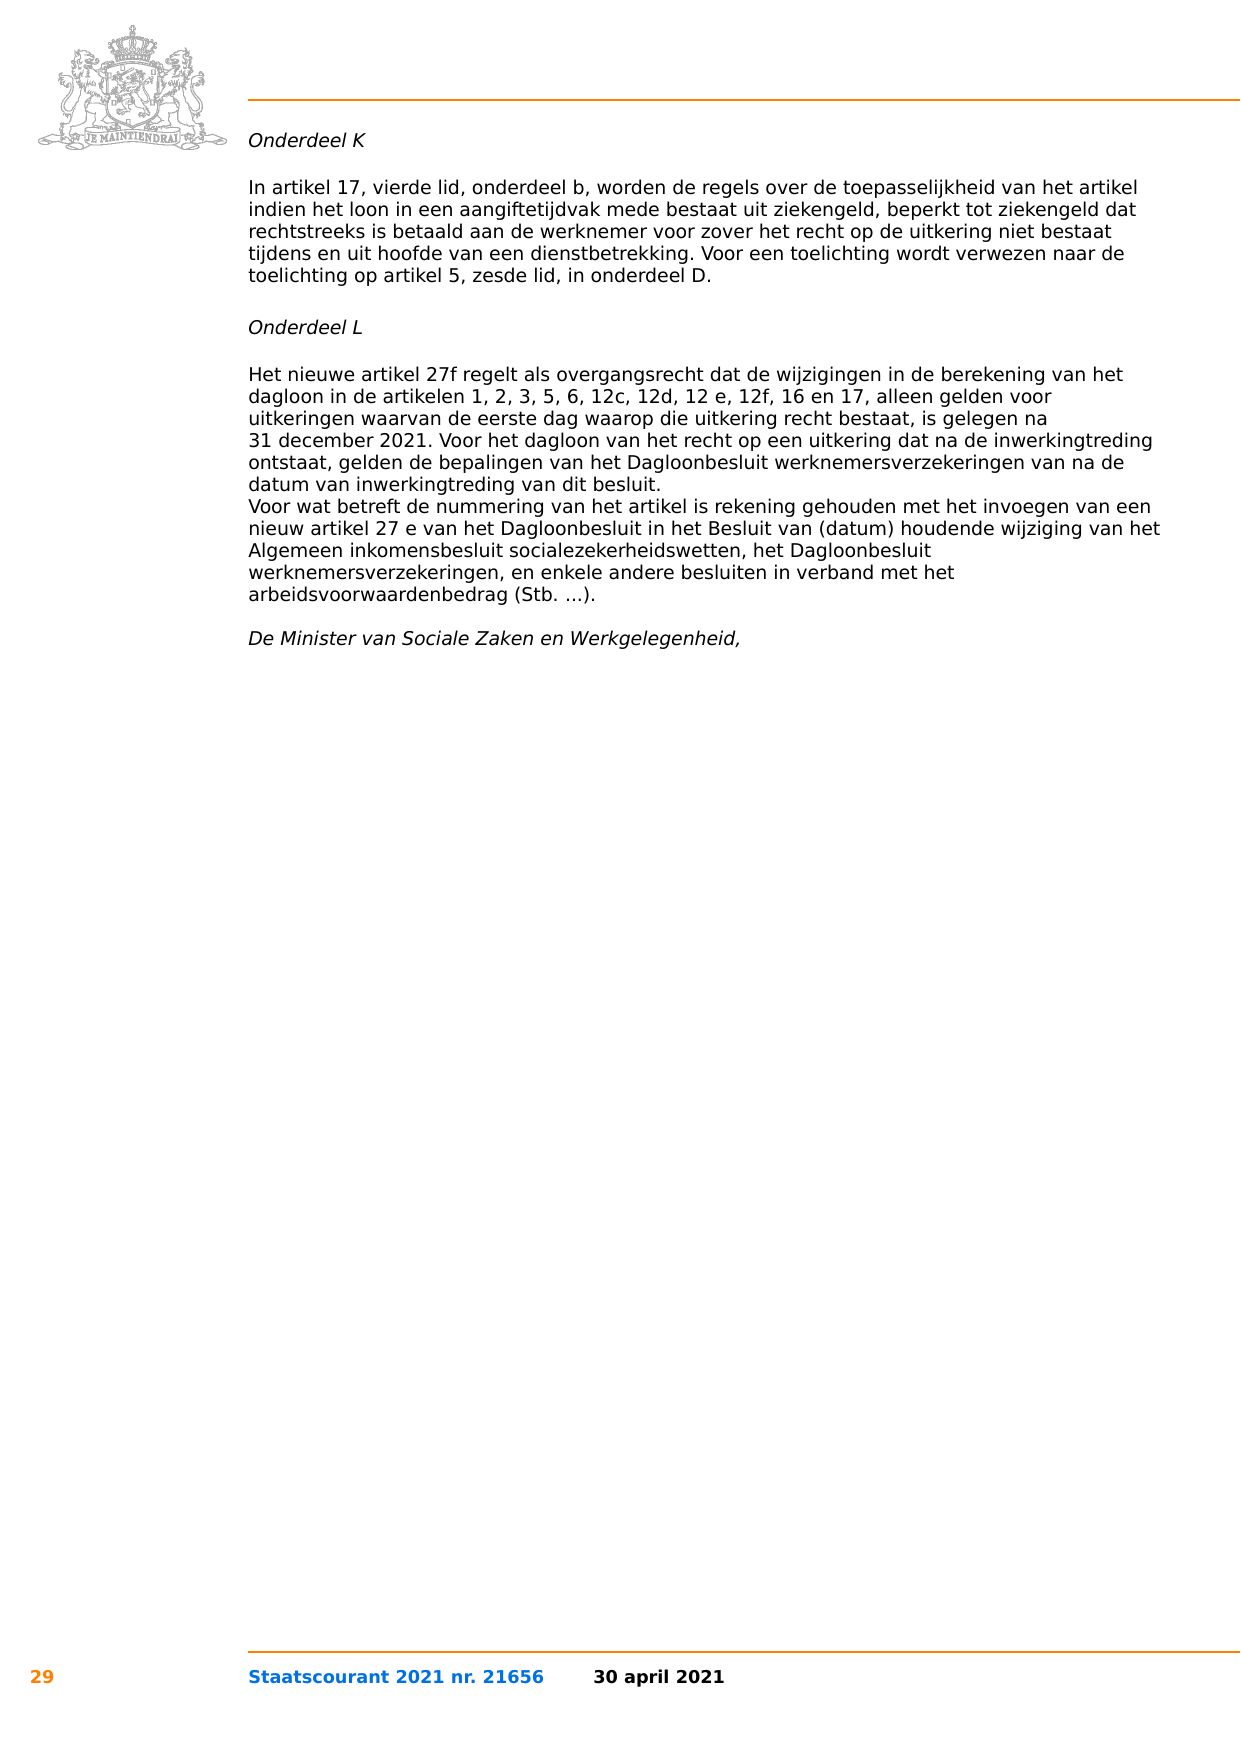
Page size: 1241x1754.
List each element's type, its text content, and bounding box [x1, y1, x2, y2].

picture [38, 25, 227, 150]
text De Minister van Sociale Zaken en Werkgelegenheid, [248, 627, 1163, 649]
text In artikel 17, vierde lid, onderdeel b, worden de regels over de toepasselijkheid van het artikel indien het loon in een aangiftetijdvak mede bestaat uit ziekengeld, beperkt tot ziekengeld dat rechtstreeks is betaald aan de werknemer voor zover het recht op de uitkering niet bestaat tijdens en uit hoofde van een dienstbetrekking. Voor een toelichting wordt verwezen naar de toelichting op artikel 5, zesde lid, in onderdeel D. [248, 177, 1163, 287]
subtitle Onderdeel K [248, 130, 1163, 152]
text Voor wat betreft de nummering van het artikel is rekening gehouden met het invoegen van een nieuw artikel 27 e van het Dagloonbesluit in het Besluit van (datum) houdende wijziging van het Algemeen inkomensbesluit socialezekerheidswetten, het Dagloonbesluit werknemersverzekeringen, en enkele andere besluiten in verband met het arbeidsvoorwaardenbedrag (Stb. ...). [248, 496, 1163, 606]
subtitle Onderdeel L [248, 317, 1163, 339]
text Het nieuwe artikel 27f regelt als overgangsrecht dat de wijzigingen in de berekening van het dagloon in de artikelen 1, 2, 3, 5, 6, 12c, 12d, 12 e, 12f, 16 en 17, alleen gelden voor uitkeringen waarvan de eerste dag waarop die uitkering recht bestaat, is gelegen na 31 december 2021. Voor het dagloon van het recht op een uitkering dat na de inwerkingtreding ontstaat, gelden de bepalingen van het Dagloonbesluit werknemersverzekeringen van na de datum van inwerkingtreding van dit besluit. [248, 364, 1163, 496]
